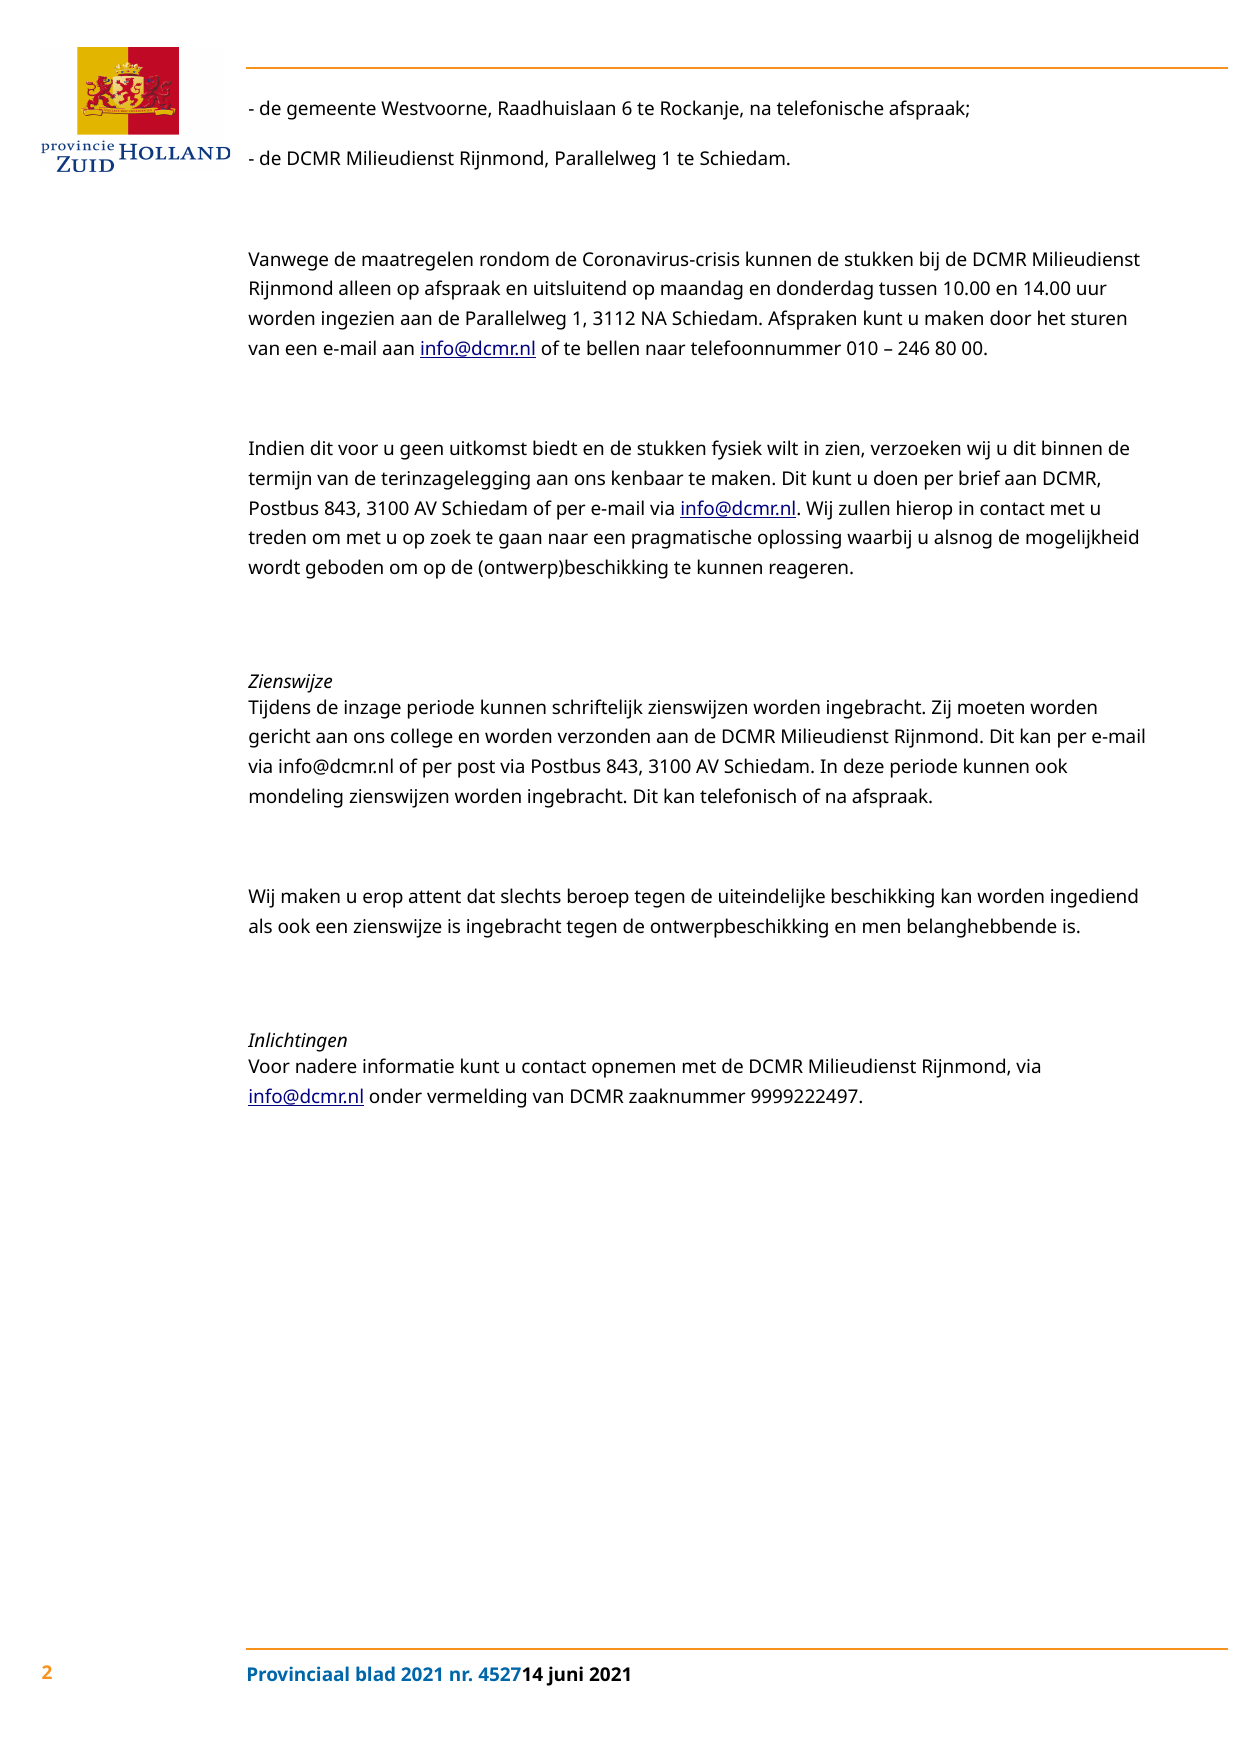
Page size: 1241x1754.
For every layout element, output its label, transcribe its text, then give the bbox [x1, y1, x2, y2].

text Tijdens de inzage periode kunnen schriftelijk zienswijzen worden ingebracht. Zij moeten worden gericht aan ons college en worden verzonden aan de DCMR Milieudienst Rijnmond. Dit kan per e-mail via info@dcmr.nl of per post via Postbus 843, 3100 AV Schiedam. In deze periode kunnen ook mondeling zienswijzen worden ingebracht. Dit kan telefonisch of na afspraak. [248, 694, 1152, 808]
picture [41, 47, 231, 172]
text Vanwege de maatregelen rondom de Coronavirus-crisis kunnen de stukken bij de DCMR Milieudienst Rijnmond alleen op afspraak en uitsluitend op maandag en donderdag tussen 10.00 en 14.00 uur worden ingezien aan de Parallelweg 1, 3112 NA Schiedam. Afspraken kunt u maken door het sturen van een e-mail aan info@dcmr.nl of te bellen naar telefoonnummer 010 – 246 80 00. [248, 246, 1152, 361]
text Zienswijze [248, 668, 1152, 694]
text Indien dit voor u geen uitkomst biedt en de stukken fysiek wilt in zien, verzoeken wij u dit binnen de termijn van de terinzagelegging aan ons kenbaar te maken. Dit kunt u doen per brief aan DCMR, Postbus 843, 3100 AV Schiedam of per e-mail via info@dcmr.nl. Wij zullen hierop in contact met u treden om met u op zoek te gaan naar een pragmatische oplossing waarbij u alsnog de mogelijkheid wordt geboden om op de (ontwerp)beschikking te kunnen reageren. [248, 436, 1152, 580]
text Wij maken u erop attent dat slechts beroep tegen de uiteindelijke beschikking kan worden ingediend als ook een zienswijze is ingebracht tegen de ontwerpbeschikking en men belanghebbende is. [248, 884, 1152, 939]
text - de gemeente Westvoorne, Raadhuislaan 6 te Rockanje, na telefonische afspraak; [248, 95, 1152, 121]
text Inlichtingen [248, 1028, 1152, 1053]
text - de DCMR Milieudienst Rijnmond, Parallelweg 1 te Schiedam. [248, 145, 1152, 171]
text Voor nadere informatie kunt u contact opnemen met de DCMR Milieudienst Rijnmond, via info@dcmr.nl onder vermelding van DCMR zaaknummer 9999222497. [248, 1053, 1152, 1109]
